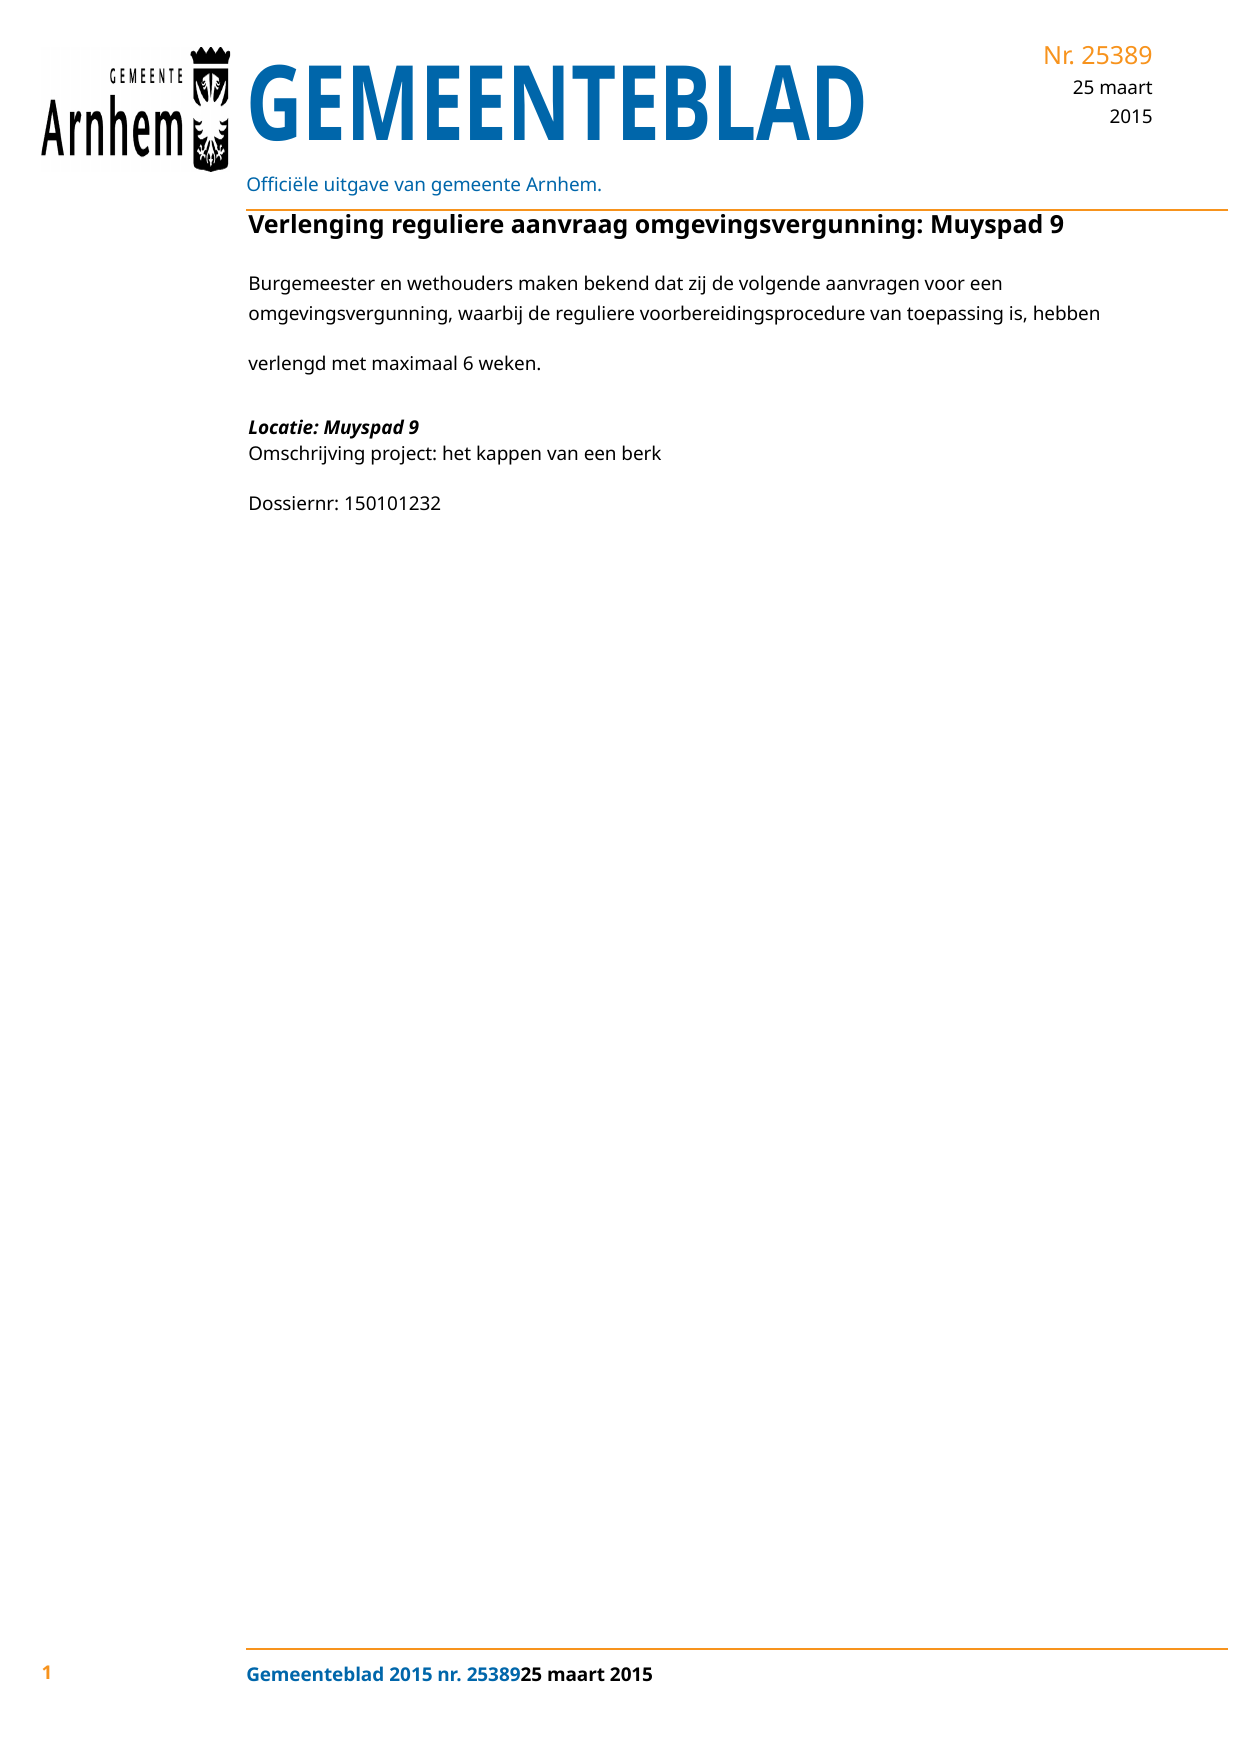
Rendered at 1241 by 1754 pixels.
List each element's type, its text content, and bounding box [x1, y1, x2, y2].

text Omschrijving project: het kappen van een berk [248, 440, 1152, 466]
picture [41, 47, 231, 172]
text verlengd met maximaal 6 weken. [248, 350, 1152, 376]
text Locatie: Muyspad 9 [248, 414, 1152, 440]
text Dossiernr: 150101232 [248, 490, 1152, 516]
text Burgemeester en wethouders maken bekend dat zij de volgende aanvragen voor een omgevingsvergunning, waarbij de reguliere voorbereidingsprocedure van toepassing is, hebben [248, 270, 1152, 326]
text Verlenging reguliere aanvraag omgevingsvergunning: Muyspad 9 [248, 211, 1152, 241]
